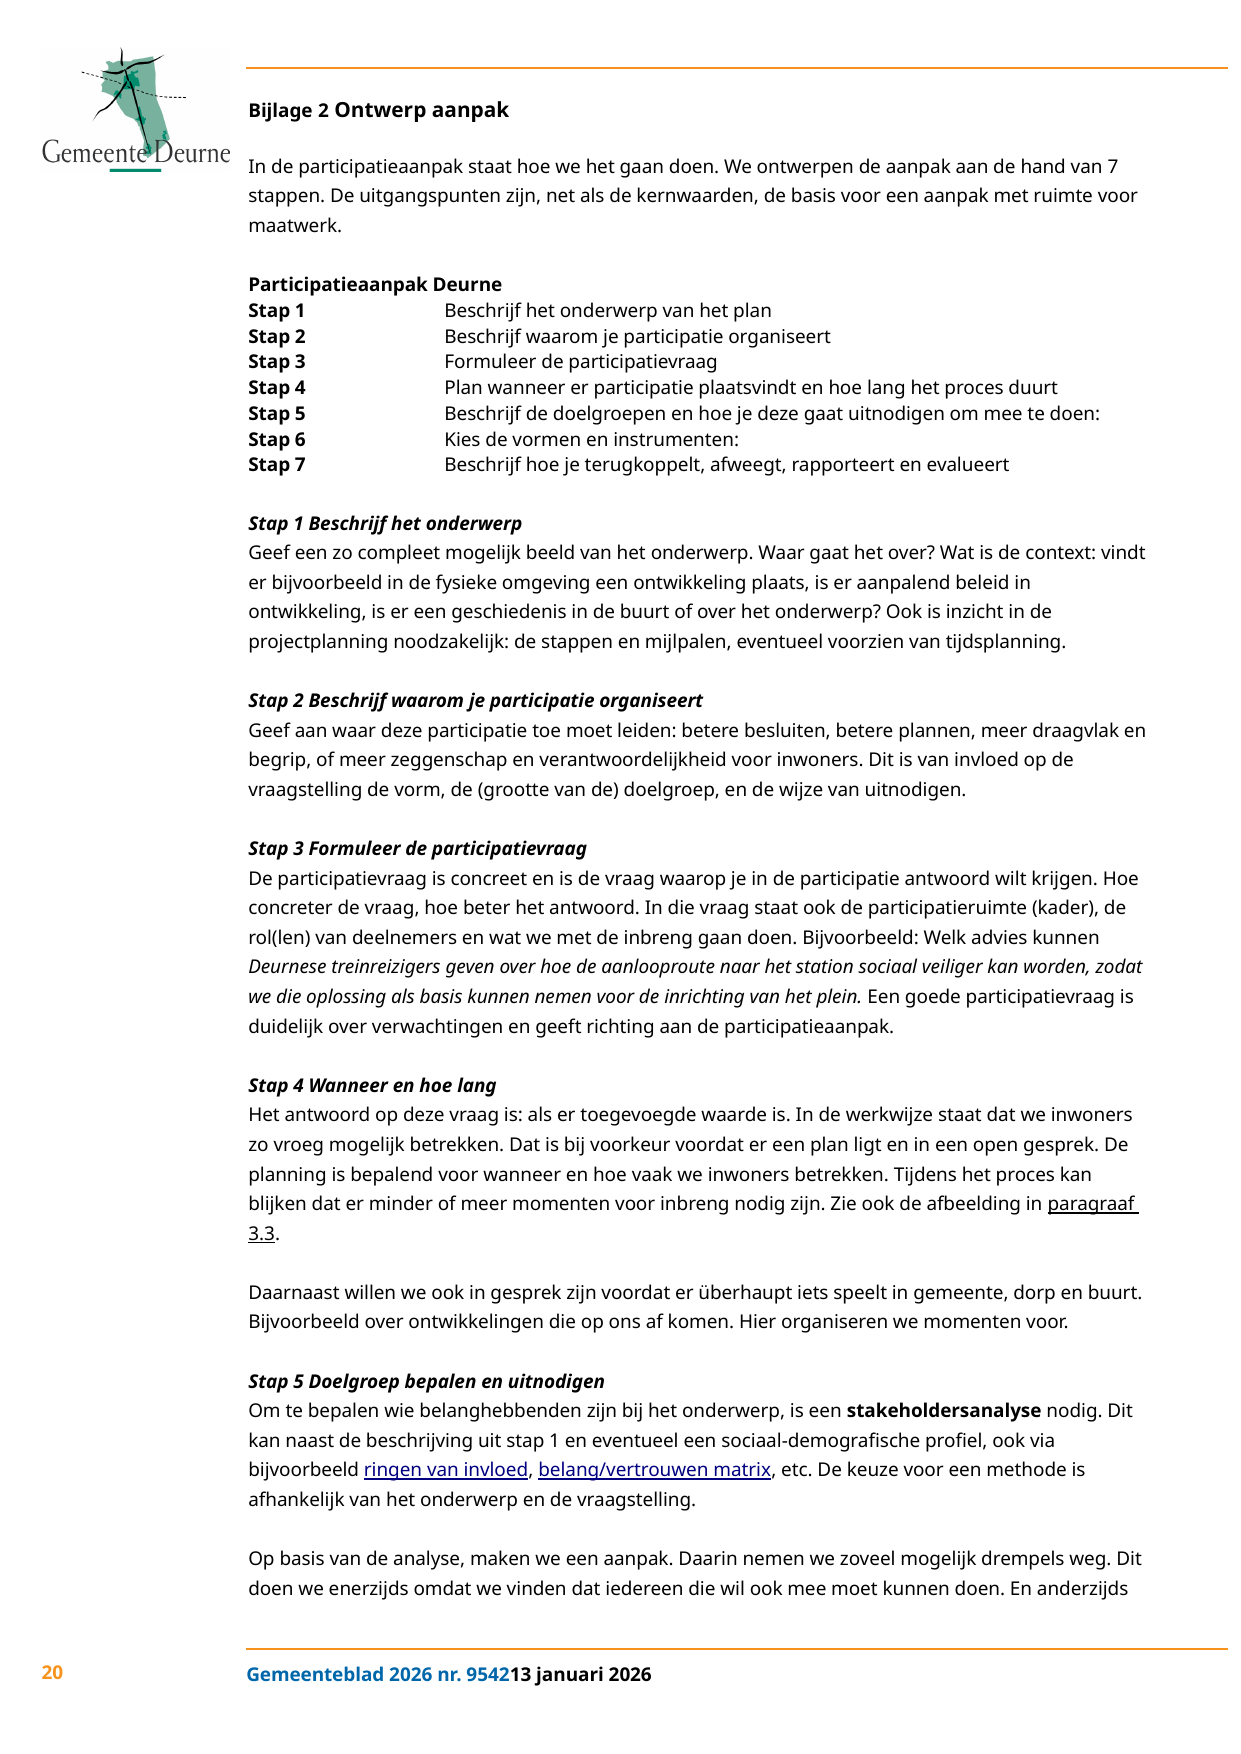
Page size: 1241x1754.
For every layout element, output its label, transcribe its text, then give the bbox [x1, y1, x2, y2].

text De participatievraag is concreet en is de vraag waarop je in de participatie antwoord wilt krijgen. Hoe concreter de vraag, hoe beter het antwoord. In die vraag staat ook de participatieruimte (kader), de rol(len) van deelnemers en wat we met de inbreng gaan doen. Bijvoorbeeld: Welk advies kunnen Deurnese treinreizigers geven over hoe de aanlooproute naar het station sociaal veiliger kan worden, zodat we die oplossing als basis kunnen nemen voor de inrichting van het plein. Een goede participatievraag is duidelijk over verwachtingen en geeft richting aan de participatieaanpak. [248, 865, 1152, 1039]
table_cell Stap 3 [248, 349, 444, 374]
text Om te bepalen wie belanghebbenden zijn bij het onderwerp, is een stakeholdersanalyse nodig. Dit kan naast de beschrijving uit stap 1 en eventueel een sociaal-demografische profiel, ook via bijvoorbeeld ringen van invloed, belang/vertrouwen matrix, etc. De keuze voor een methode is afhankelijk van het onderwerp en de vraagstelling. [248, 1397, 1152, 1512]
table_cell Stap 5 [248, 400, 444, 426]
picture [41, 47, 231, 172]
text Stap 3 Formuleer de participatievraag [248, 835, 1152, 861]
table_cell Stap 2 [248, 323, 444, 348]
text Op basis van de analyse, maken we een aanpak. Daarin nemen we zoveel mogelijk drempels weg. Dit doen we enerzijds omdat we vinden dat iedereen die wil ook mee moet kunnen doen. En anderzijds [248, 1545, 1152, 1601]
table_cell Stap 1 [248, 297, 444, 323]
text Geef een zo compleet mogelijk beeld van het onderwerp. Waar gaat het over? Wat is de context: vindt er bijvoorbeeld in de fysieke omgeving een ontwikkeling plaats, is er aanpalend beleid in ontwikkeling, is er een geschiedenis in de buurt of over het onderwerp? Ook is inzicht in de projectplanning noodzakelijk: de stappen en mijlpalen, eventueel voorzien van tijdsplanning. [248, 539, 1152, 654]
text Daarnaast willen we ook in gesprek zijn voordat er überhaupt iets speelt in gemeente, dorp en buurt. Bijvoorbeeld over ontwikkelingen die op ons af komen. Hier organiseren we momenten voor. [248, 1279, 1152, 1334]
table_cell Stap 7 [248, 451, 444, 477]
table_cell Kies de vormen en instrumenten: [444, 426, 1152, 451]
table_cell Stap 4 [248, 374, 444, 400]
table_cell Formuleer de participatievraag [444, 349, 1152, 374]
table_cell Beschrijf de doelgroepen en hoe je deze gaat uitnodigen om mee te doen: [444, 400, 1152, 426]
text Stap 1 Beschrijf het onderwerp [248, 510, 1152, 536]
text Het antwoord op deze vraag is: als er toegevoegde waarde is. In de werkwijze staat dat we inwoners zo vroeg mogelijk betrekken. Dat is bij voorkeur voordat er een plan ligt en in een open gesprek. De planning is bepalend voor wanneer en hoe vaak we inwoners betrekken. Tijdens het proces kan blijken dat er minder of meer momenten voor inbreng nodig zijn. Zie ook de afbeelding in paragraaf 3.3. [248, 1102, 1152, 1246]
text Bijlage 2 Ontwerp aanpak [248, 95, 1152, 123]
table_cell Stap 6 [248, 426, 444, 451]
table_cell Plan wanneer er participatie plaatsvindt en hoe lang het proces duurt [444, 374, 1152, 400]
text In de participatieaanpak staat hoe we het gaan doen. We ontwerpen de aanpak aan de hand van 7 stappen. De uitgangspunten zijn, net als de kernwaarden, de basis voor een aanpak met ruimte voor maatwerk. [248, 153, 1152, 238]
text Stap 2 Beschrijf waarom je participatie organiseert [248, 687, 1152, 713]
table_cell Beschrijf het onderwerp van het plan [444, 297, 1152, 323]
text Geef aan waar deze participatie toe moet leiden: betere besluiten, betere plannen, meer draagvlak en begrip, of meer zeggenschap en verantwoordelijkheid voor inwoners. Dit is van invloed op de vraagstelling de vorm, de (grootte van de) doelgroep, en de wijze van uitnodigen. [248, 717, 1152, 802]
table_header Participatieaanpak Deurne [248, 271, 1152, 297]
text Stap 4 Wanneer en hoe lang [248, 1072, 1152, 1098]
table_cell Beschrijf waarom je participatie organiseert [444, 323, 1152, 348]
table_cell Beschrijf hoe je terugkoppelt, afweegt, rapporteert en evalueert [444, 451, 1152, 477]
text Stap 5 Doelgroep bepalen en uitnodigen [248, 1368, 1152, 1394]
